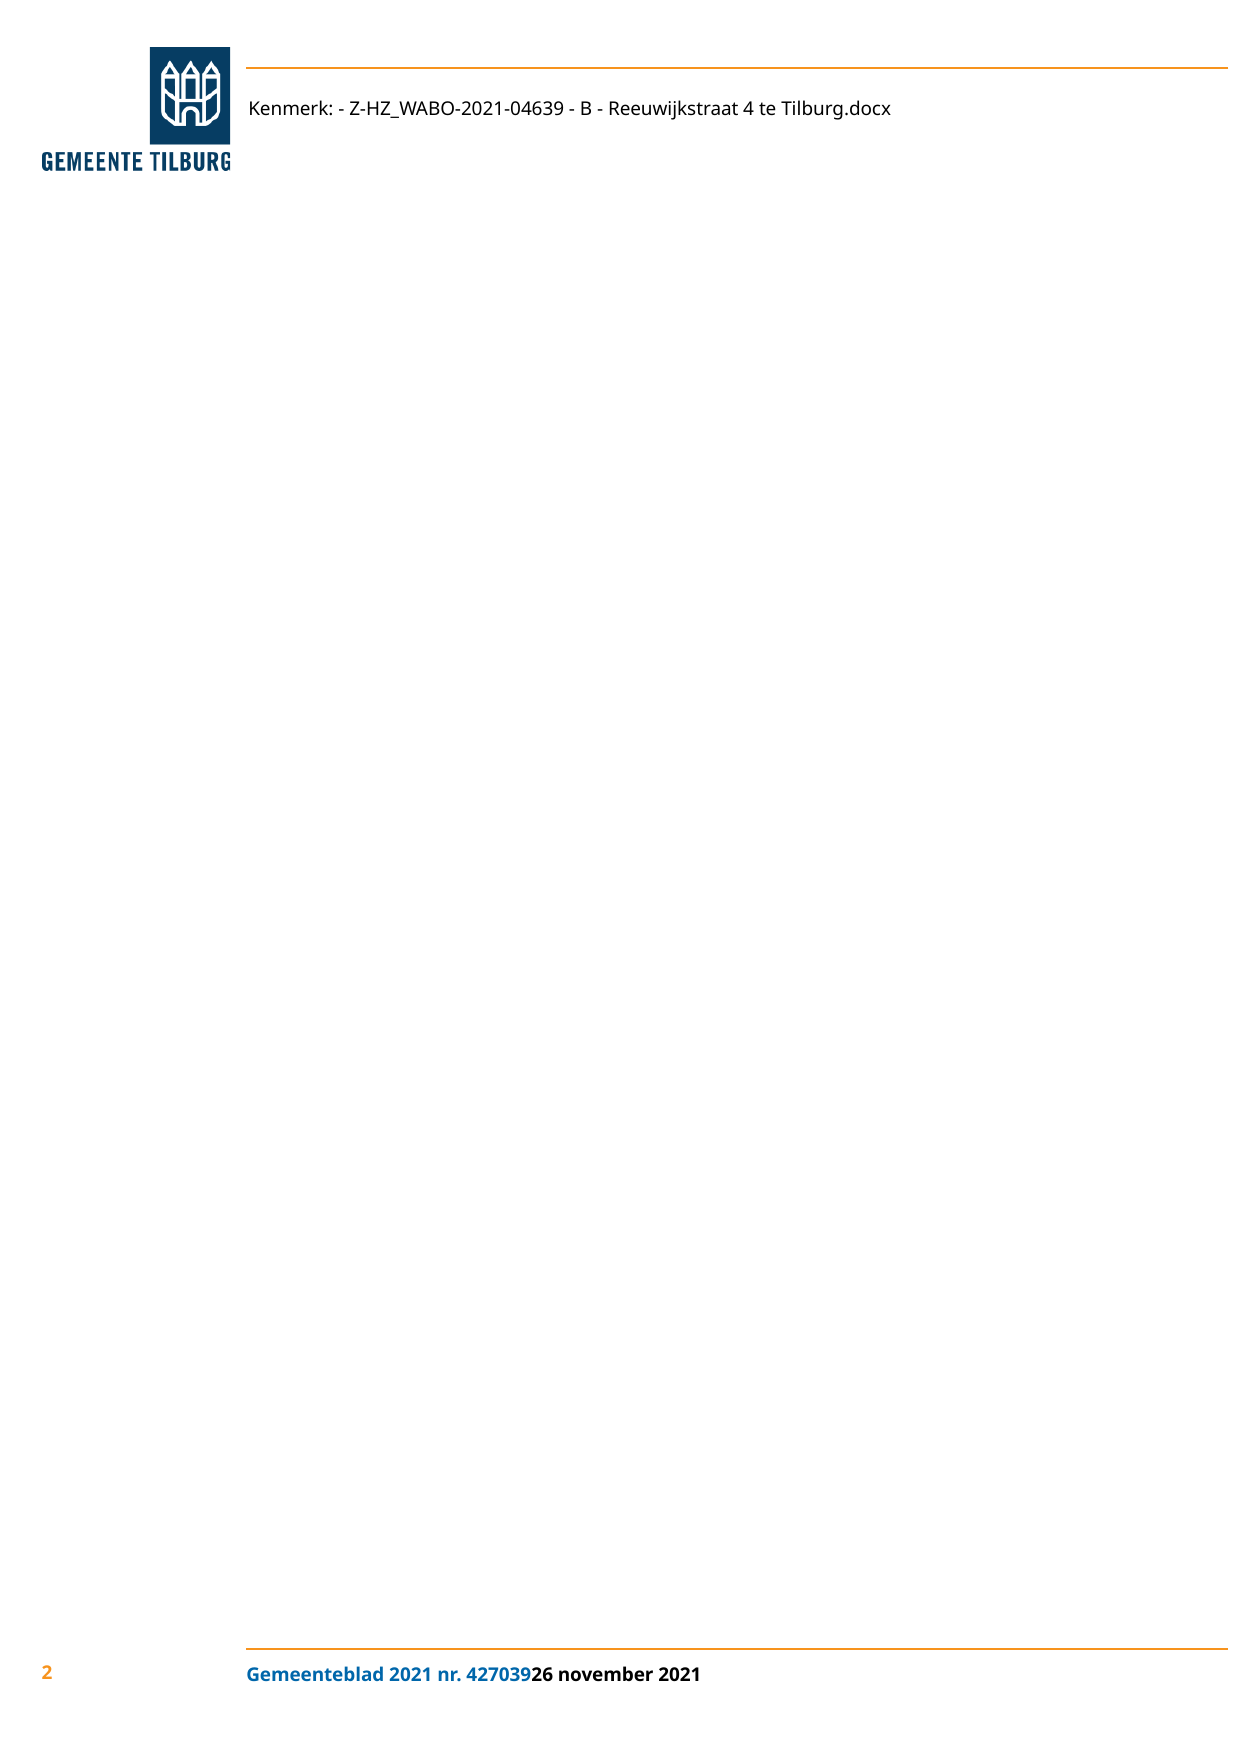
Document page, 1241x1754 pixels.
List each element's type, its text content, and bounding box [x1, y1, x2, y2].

picture [41, 47, 231, 172]
text Kenmerk: - Z-HZ_WABO-2021-04639 - B - Reeuwijkstraat 4 te Tilburg.docx [248, 95, 1152, 121]
